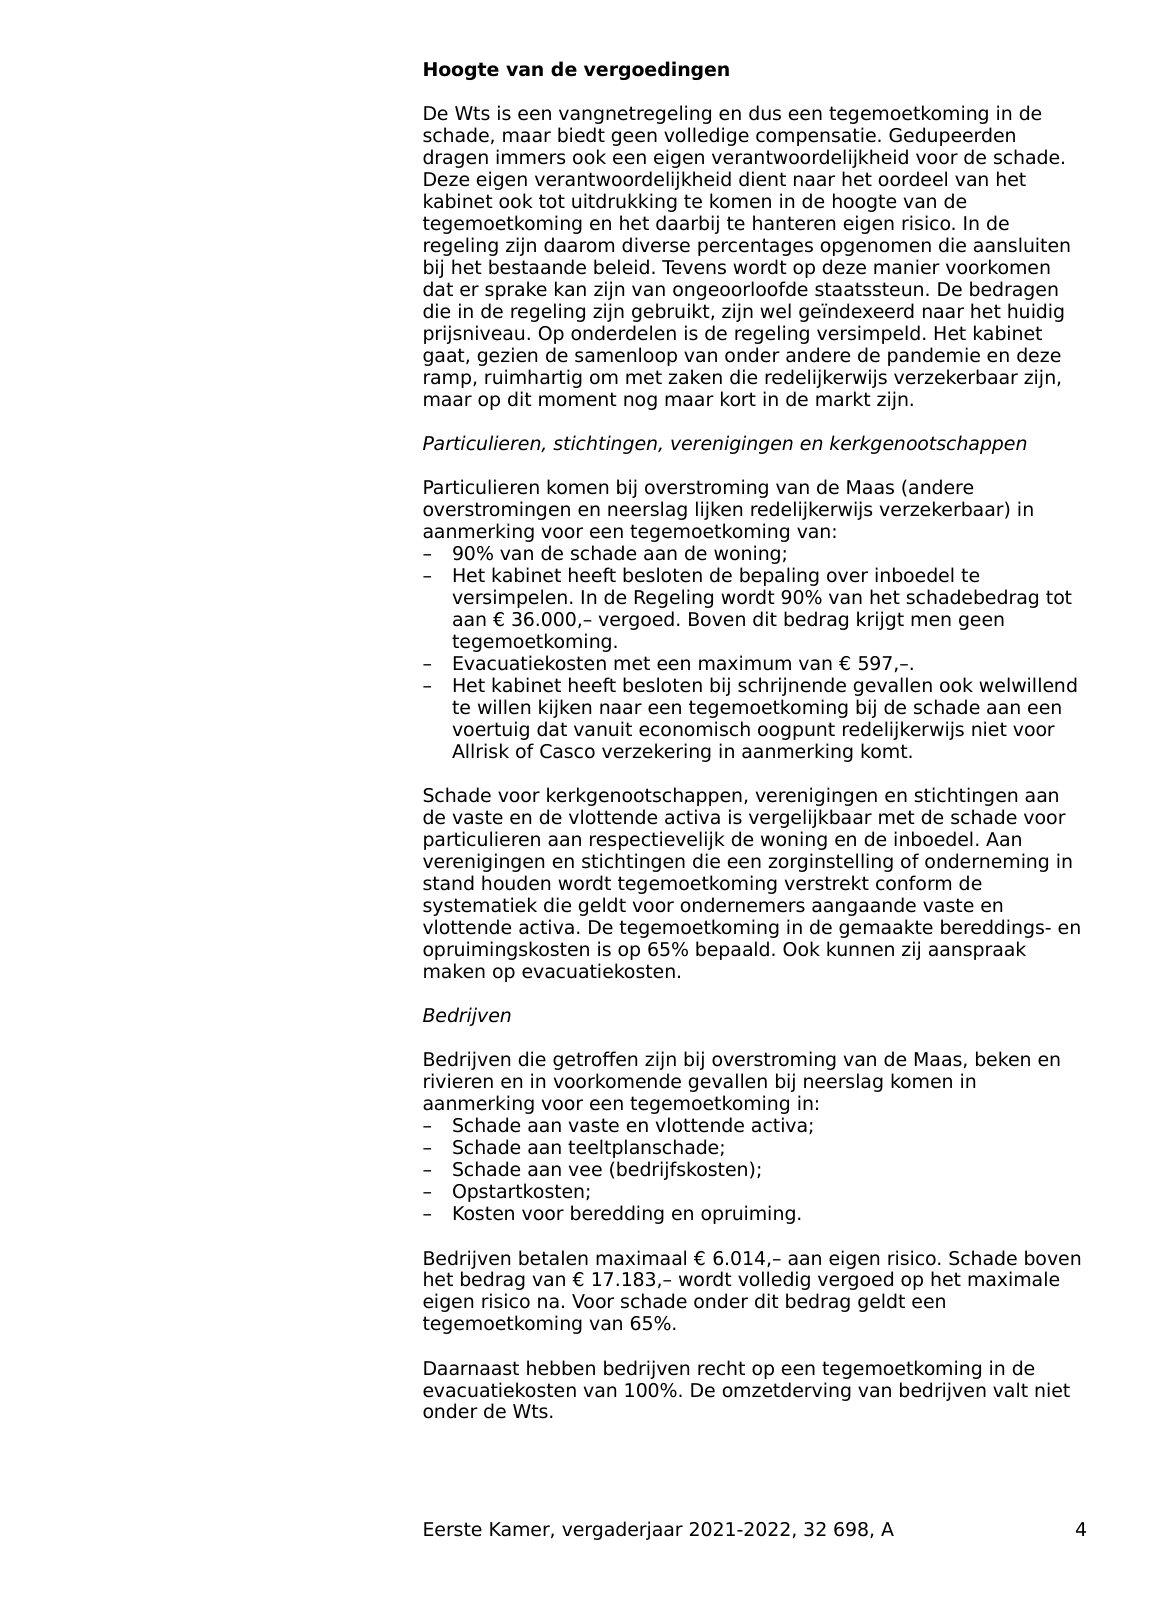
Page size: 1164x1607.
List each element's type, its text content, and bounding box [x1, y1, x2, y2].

text – Kosten voor beredding en opruiming. [422, 1203, 1087, 1225]
text Daarnaast hebben bedrijven recht op een tegemoetkoming in de evacuatiekosten van 100%. De omzetderving van bedrijven valt niet onder de Wts. [422, 1357, 1087, 1423]
subtitle Particulieren, stichtingen, verenigingen en kerkgenootschappen [422, 433, 1087, 455]
text Bedrijven betalen maximaal € 6.014,– aan eigen risico. Schade boven het bedrag van € 17.183,– wordt volledig vergoed op het maximale eigen risico na. Voor schade onder dit bedrag geldt een tegemoetkoming van 65%. [422, 1247, 1087, 1335]
text – Evacuatiekosten met een maximum van € 597,–. [422, 653, 1087, 675]
text – Schade aan vee (bedrijfskosten); [422, 1159, 1087, 1181]
text – 90% van de schade aan de woning; [422, 543, 1087, 565]
text Schade voor kerkgenootschappen, verenigingen en stichtingen aan de vaste en de vlottende activa is vergelijkbaar met de schade voor particulieren aan respectievelijk de woning en de inboedel. Aan verenigingen en stichtingen die een zorginstelling of onderneming in stand houden wordt tegemoetkoming verstrekt conform de systematiek die geldt voor ondernemers aangaande vaste en vlottende activa. De tegemoetkoming in de gemaakte bereddings- en opruimingskosten is op 65% bepaald. Ook kunnen zij aanspraak maken op evacuatiekosten. [422, 785, 1087, 983]
text De Wts is een vangnetregeling en dus een tegemoetkoming in de schade, maar biedt geen volledige compensatie. Gedupeerden dragen immers ook een eigen verantwoordelijkheid voor de schade. Deze eigen verantwoordelijkheid dient naar het oordeel van het kabinet ook tot uitdrukking te komen in de hoogte van de tegemoetkoming en het daarbij te hanteren eigen risico. In de regeling zijn daarom diverse percentages opgenomen die aansluiten bij het bestaande beleid. Tevens wordt op deze manier voorkomen dat er sprake kan zijn van ongeoorloofde staatssteun. De bedragen die in de regeling zijn gebruikt, zijn wel geïndexeerd naar het huidig prijsniveau. Op onderdelen is de regeling versimpeld. Het kabinet gaat, gezien de samenloop van onder andere de pandemie en deze ramp, ruimhartig om met zaken die redelijkerwijs verzekerbaar zijn, maar op dit moment nog maar kort in de markt zijn. [422, 103, 1087, 411]
subtitle Bedrijven [422, 1005, 1087, 1027]
text Particulieren komen bij overstroming van de Maas (andere overstromingen en neerslag lijken redelijkerwijs verzekerbaar) in aanmerking voor een tegemoetkoming van: [422, 477, 1087, 543]
text – Het kabinet heeft besloten de bepaling over inboedel te versimpelen. In de Regeling wordt 90% van het schadebedrag tot aan € 36.000,– vergoed. Boven dit bedrag krijgt men geen tegemoetkoming. [422, 565, 1087, 653]
text – Het kabinet heeft besloten bij schrijnende gevallen ook welwillend te willen kijken naar een tegemoetkoming bij de schade aan een voertuig dat vanuit economisch oogpunt redelijkerwijs niet voor Allrisk of Casco verzekering in aanmerking komt. [422, 675, 1087, 763]
text – Schade aan vaste en vlottende activa; [422, 1115, 1087, 1137]
text – Schade aan teeltplanschade; [422, 1137, 1087, 1159]
text Bedrijven die getroffen zijn bij overstroming van de Maas, beken en rivieren en in voorkomende gevallen bij neerslag komen in aanmerking voor een tegemoetkoming in: [422, 1049, 1087, 1115]
subtitle Hoogte van de vergoedingen [422, 59, 1087, 81]
text – Opstartkosten; [422, 1181, 1087, 1203]
